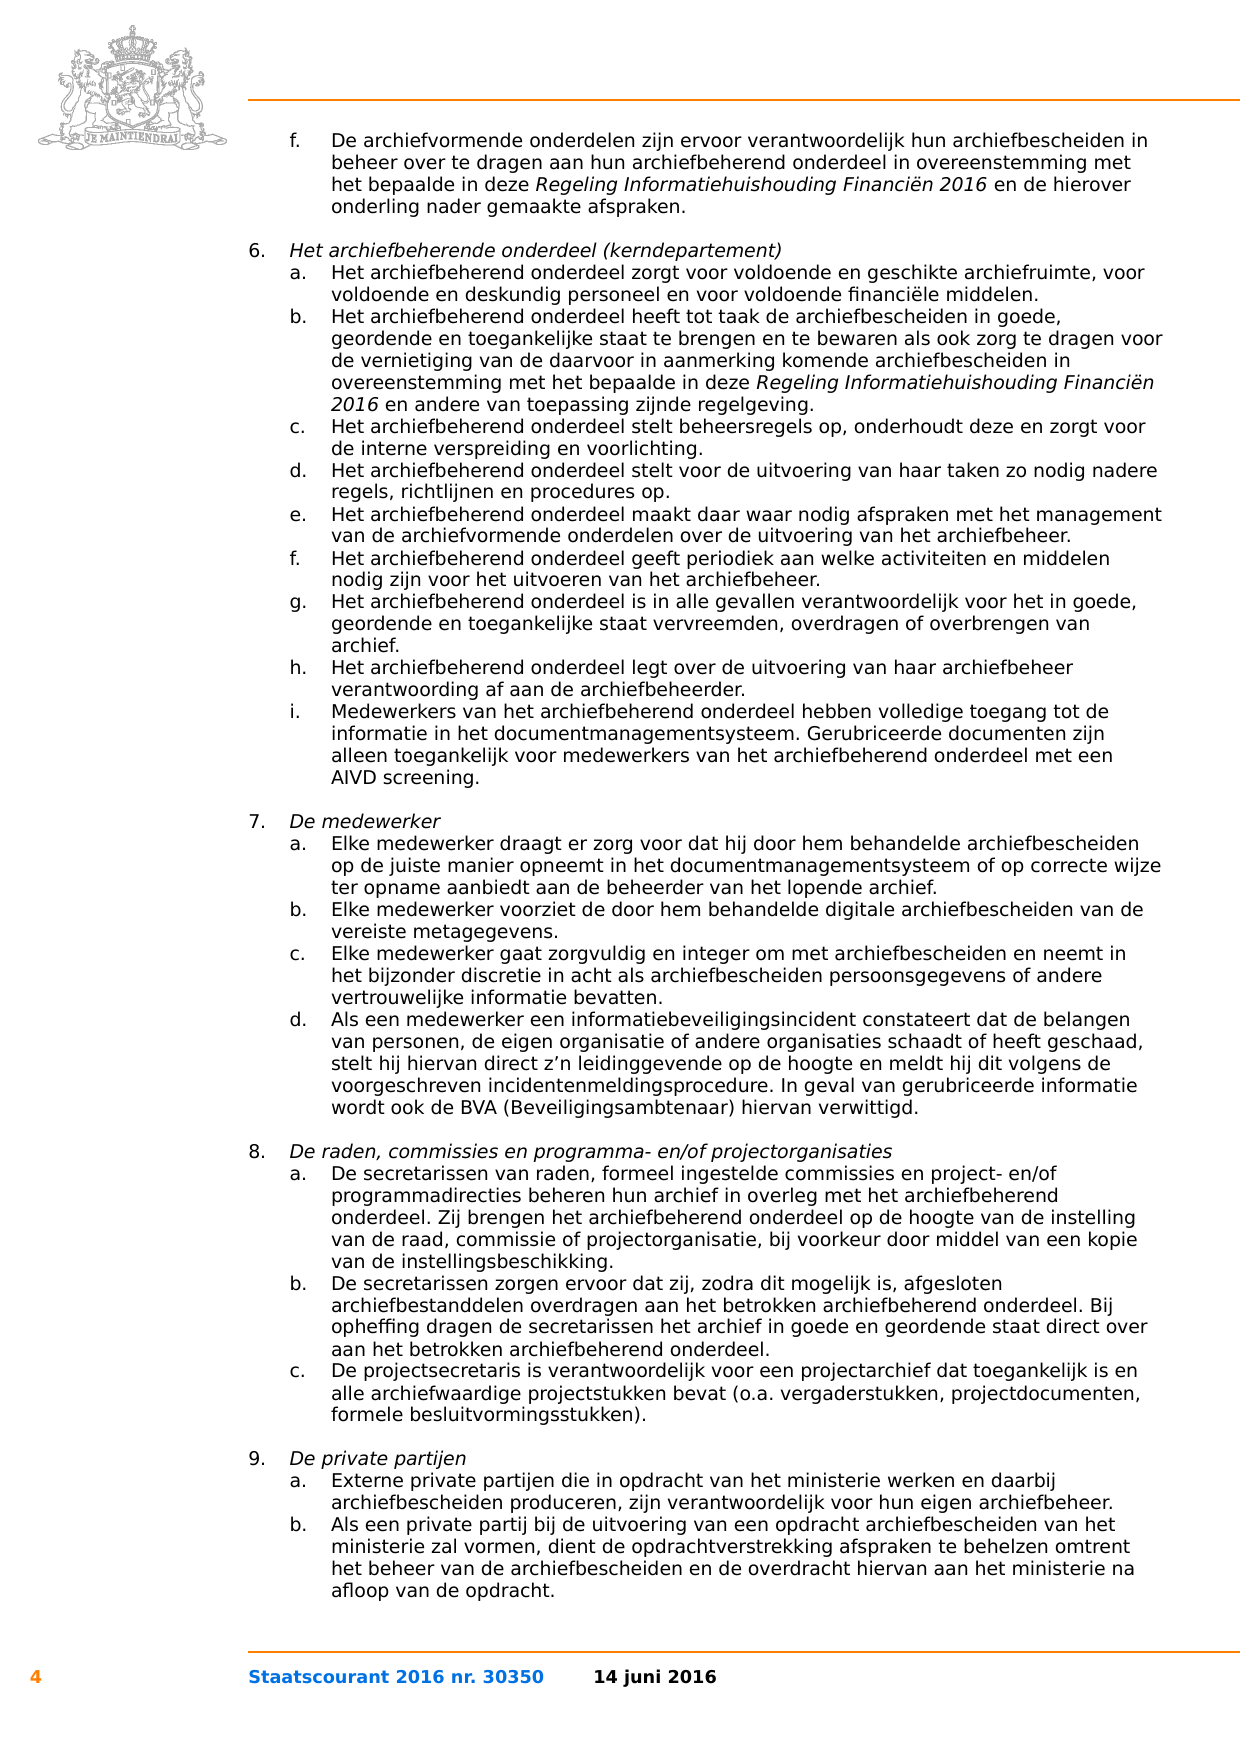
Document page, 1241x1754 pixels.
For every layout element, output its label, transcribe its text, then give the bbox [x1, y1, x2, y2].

text a. Externe private partijen die in opdracht van het ministerie werken en daarbij archiefbescheiden produceren, zijn verantwoordelijk voor hun eigen archiefbeheer. [289, 1470, 1163, 1514]
text a. Het archiefbeherend onderdeel zorgt voor voldoende en geschikte archiefruimte, voor voldoende en deskundig personeel en voor voldoende financiële middelen. [289, 262, 1163, 306]
text f. Het archiefbeherend onderdeel geeft periodiek aan welke activiteiten en middelen nodig zijn voor het uitvoeren van het archiefbeheer. [289, 547, 1163, 591]
text h. Het archiefbeherend onderdeel legt over de uitvoering van haar archiefbeheer verantwoording af aan de archiefbeheerder. [289, 657, 1163, 701]
text 6. Het archiefbeherende onderdeel (kerndepartement) [248, 240, 1163, 262]
text b. Elke medewerker voorziet de door hem behandelde digitale archiefbescheiden van de vereiste metagegevens. [289, 899, 1163, 943]
text c. Het archiefbeherend onderdeel stelt beheersregels op, onderhoudt deze en zorgt voor de interne verspreiding en voorlichting. [289, 416, 1163, 459]
text e. Het archiefbeherend onderdeel maakt daar waar nodig afspraken met het management van de archiefvormende onderdelen over de uitvoering van het archiefbeheer. [289, 503, 1163, 547]
text 9. De private partijen [248, 1448, 1163, 1470]
text d. Als een medewerker een informatiebeveiligingsincident constateert dat de belangen van personen, de eigen organisatie of andere organisaties schaadt of heeft geschaad, stelt hij hiervan direct z’n leidinggevende op de hoogte en meldt hij dit volgens de voorgeschreven incidentenmeldingsprocedure. In geval van gerubriceerde informatie wordt ook de BVA (Beveiligingsambtenaar) hiervan verwittigd. [289, 1009, 1163, 1119]
picture [38, 25, 227, 150]
text 8. De raden, commissies en programma- en/of projectorganisaties [248, 1141, 1163, 1163]
text g. Het archiefbeherend onderdeel is in alle gevallen verantwoordelijk voor het in goede, geordende en toegankelijke staat vervreemden, overdragen of overbrengen van archief. [289, 591, 1163, 657]
text b. Als een private partij bij de uitvoering van een opdracht archiefbescheiden van het ministerie zal vormen, dient de opdrachtverstrekking afspraken te behelzen omtrent het beheer van de archiefbescheiden en de overdracht hiervan aan het ministerie na afloop van de opdracht. [289, 1514, 1163, 1602]
text b. De secretarissen zorgen ervoor dat zij, zodra dit mogelijk is, afgesloten archiefbestanddelen overdragen aan het betrokken archiefbeherend onderdeel. Bij opheffing dragen de secretarissen het archief in goede en geordende staat direct over aan het betrokken archiefbeherend onderdeel. [289, 1272, 1163, 1360]
text i. Medewerkers van het archiefbeherend onderdeel hebben volledige toegang tot de informatie in het documentmanagementsysteem. Gerubriceerde documenten zijn alleen toegankelijk voor medewerkers van het archiefbeherend onderdeel met een AIVD screening. [289, 701, 1163, 789]
text f. De archiefvormende onderdelen zijn ervoor verantwoordelijk hun archiefbescheiden in beheer over te dragen aan hun archiefbeherend onderdeel in overeenstemming met het bepaalde in deze Regeling Informatiehuishouding Financiën 2016 en de hierover onderling nader gemaakte afspraken. [289, 130, 1163, 218]
text d. Het archiefbeherend onderdeel stelt voor de uitvoering van haar taken zo nodig nadere regels, richtlijnen en procedures op. [289, 459, 1163, 503]
text c. De projectsecretaris is verantwoordelijk voor een projectarchief dat toegankelijk is en alle archiefwaardige projectstukken bevat (o.a. vergaderstukken, projectdocumenten, formele besluitvormingsstukken). [289, 1360, 1163, 1426]
text a. Elke medewerker draagt er zorg voor dat hij door hem behandelde archiefbescheiden op de juiste manier opneemt in het documentmanagementsysteem of op correcte wijze ter opname aanbiedt aan de beheerder van het lopende archief. [289, 833, 1163, 899]
text a. De secretarissen van raden, formeel ingestelde commissies en project- en/of programmadirecties beheren hun archief in overleg met het archiefbeherend onderdeel. Zij brengen het archiefbeherend onderdeel op de hoogte van de instelling van de raad, commissie of projectorganisatie, bij voorkeur door middel van een kopie van de instellingsbeschikking. [289, 1163, 1163, 1272]
text b. Het archiefbeherend onderdeel heeft tot taak de archiefbescheiden in goede, geordende en toegankelijke staat te brengen en te bewaren als ook zorg te dragen voor de vernietiging van de daarvoor in aanmerking komende archiefbescheiden in overeenstemming met het bepaalde in deze Regeling Informatiehuishouding Financiën 2016 en andere van toepassing zijnde regelgeving. [289, 306, 1163, 416]
text 7. De medewerker [248, 811, 1163, 833]
text c. Elke medewerker gaat zorgvuldig en integer om met archiefbescheiden en neemt in het bijzonder discretie in acht als archiefbescheiden persoonsgegevens of andere vertrouwelijke informatie bevatten. [289, 943, 1163, 1009]
